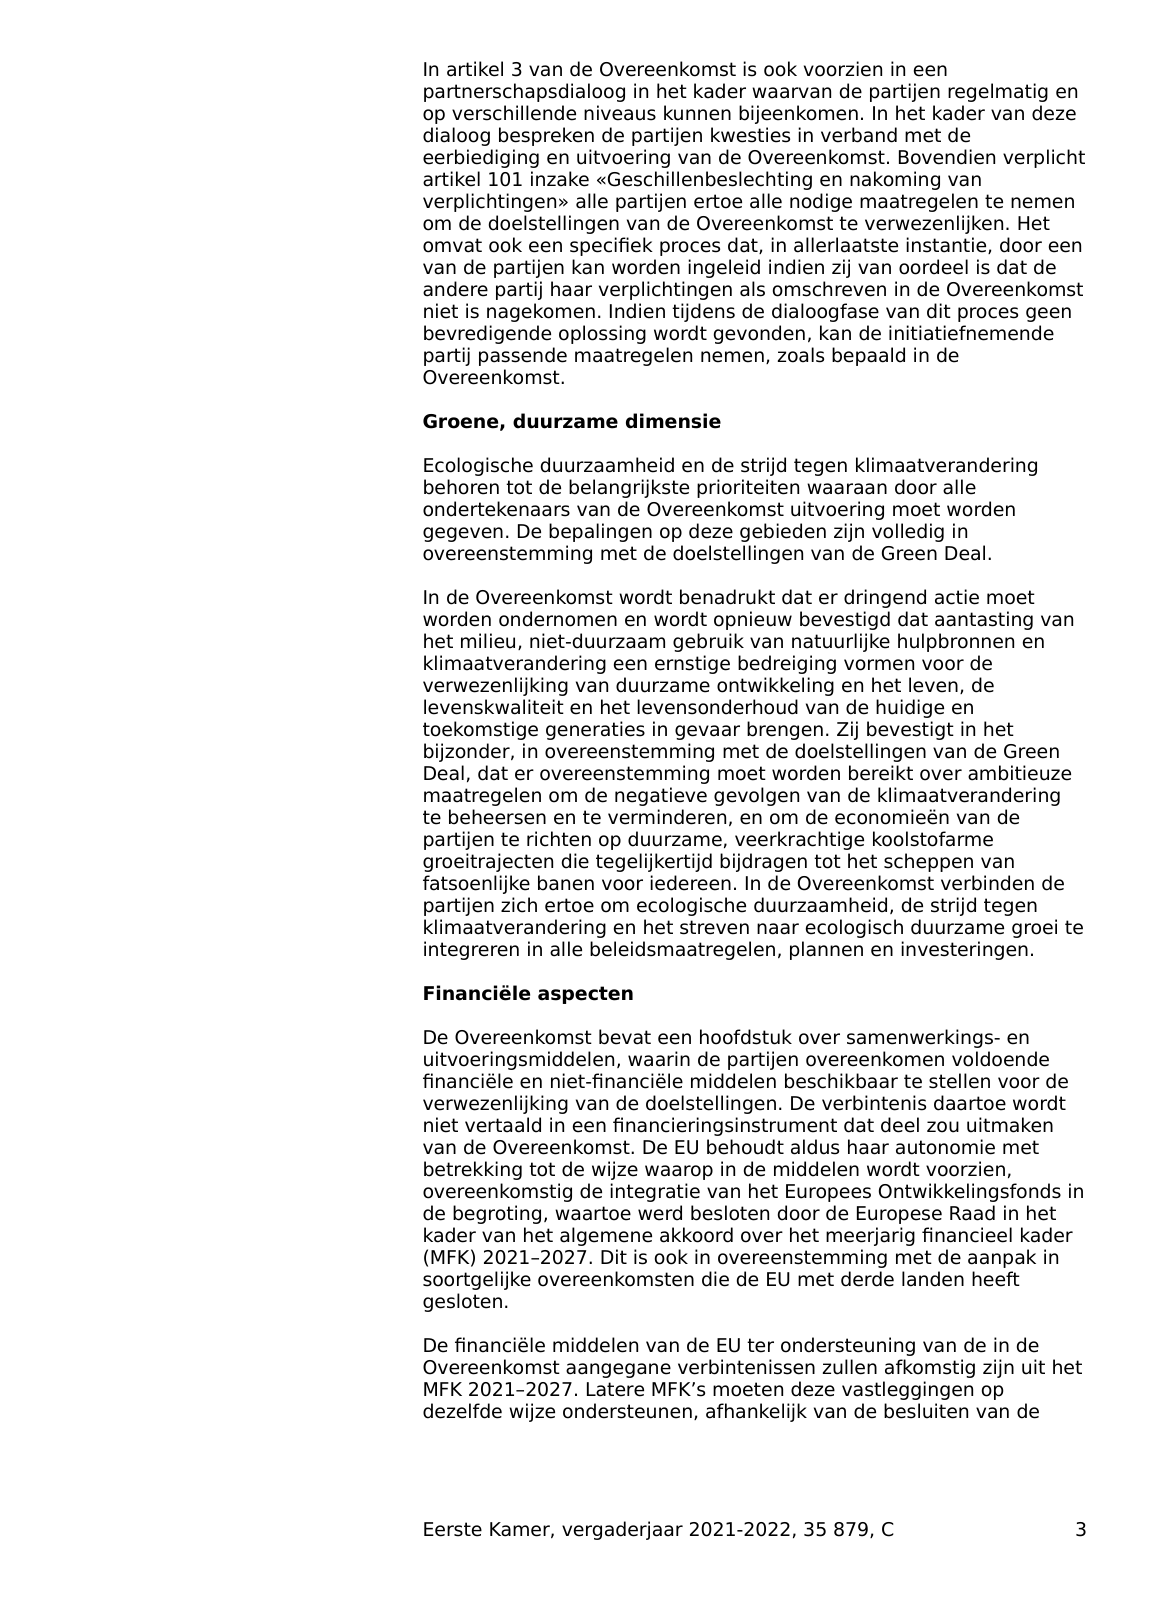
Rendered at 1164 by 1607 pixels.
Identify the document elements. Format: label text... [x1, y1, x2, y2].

text De financiële middelen van de EU ter ondersteuning van de in de Overeenkomst aangegane verbintenissen zullen afkomstig zijn uit het MFK 2021–2027. Latere MFK’s moeten deze vastleggingen op dezelfde wijze ondersteunen, afhankelijk van de besluiten van de [422, 1335, 1087, 1423]
text In de Overeenkomst wordt benadrukt dat er dringend actie moet worden ondernomen en wordt opnieuw bevestigd dat aantasting van het milieu, niet-duurzaam gebruik van natuurlijke hulpbronnen en klimaatverandering een ernstige bedreiging vormen voor de verwezenlijking van duurzame ontwikkeling en het leven, de levenskwaliteit en het levensonderhoud van de huidige en toekomstige generaties in gevaar brengen. Zij bevestigt in het bijzonder, in overeenstemming met de doelstellingen van de Green Deal, dat er overeenstemming moet worden bereikt over ambitieuze maatregelen om de negatieve gevolgen van de klimaatverandering te beheersen en te verminderen, en om de economieën van de partijen te richten op duurzame, veerkrachtige koolstofarme groeitrajecten die tegelijkertijd bijdragen tot het scheppen van fatsoenlijke banen voor iedereen. In de Overeenkomst verbinden de partijen zich ertoe om ecologische duurzaamheid, de strijd tegen klimaatverandering en het streven naar ecologisch duurzame groei te integreren in alle beleidsmaatregelen, plannen en investeringen. [422, 587, 1087, 961]
subtitle Groene, duurzame dimensie [422, 411, 1087, 433]
subtitle Financiële aspecten [422, 983, 1087, 1005]
text Ecologische duurzaamheid en de strijd tegen klimaatverandering behoren tot de belangrijkste prioriteiten waaraan door alle ondertekenaars van de Overeenkomst uitvoering moet worden gegeven. De bepalingen op deze gebieden zijn volledig in overeenstemming met de doelstellingen van de Green Deal. [422, 455, 1087, 565]
text De Overeenkomst bevat een hoofdstuk over samenwerkings- en uitvoeringsmiddelen, waarin de partijen overeenkomen voldoende financiële en niet-financiële middelen beschikbaar te stellen voor de verwezenlijking van de doelstellingen. De verbintenis daartoe wordt niet vertaald in een financieringsinstrument dat deel zou uitmaken van de Overeenkomst. De EU behoudt aldus haar autonomie met betrekking tot de wijze waarop in de middelen wordt voorzien, overeenkomstig de integratie van het Europees Ontwikkelingsfonds in de begroting, waartoe werd besloten door de Europese Raad in het kader van het algemene akkoord over het meerjarig financieel kader (MFK) 2021–2027. Dit is ook in overeenstemming met de aanpak in soortgelijke overeenkomsten die de EU met derde landen heeft gesloten. [422, 1027, 1087, 1313]
text In artikel 3 van de Overeenkomst is ook voorzien in een partnerschapsdialoog in het kader waarvan de partijen regelmatig en op verschillende niveaus kunnen bijeenkomen. In het kader van deze dialoog bespreken de partijen kwesties in verband met de eerbiediging en uitvoering van de Overeenkomst. Bovendien verplicht artikel 101 inzake «Geschillenbeslechting en nakoming van verplichtingen» alle partijen ertoe alle nodige maatregelen te nemen om de doelstellingen van de Overeenkomst te verwezenlijken. Het omvat ook een specifiek proces dat, in allerlaatste instantie, door een van de partijen kan worden ingeleid indien zij van oordeel is dat de andere partij haar verplichtingen als omschreven in de Overeenkomst niet is nagekomen. Indien tijdens de dialoogfase van dit proces geen bevredigende oplossing wordt gevonden, kan de initiatiefnemende partij passende maatregelen nemen, zoals bepaald in de Overeenkomst. [422, 59, 1087, 389]
